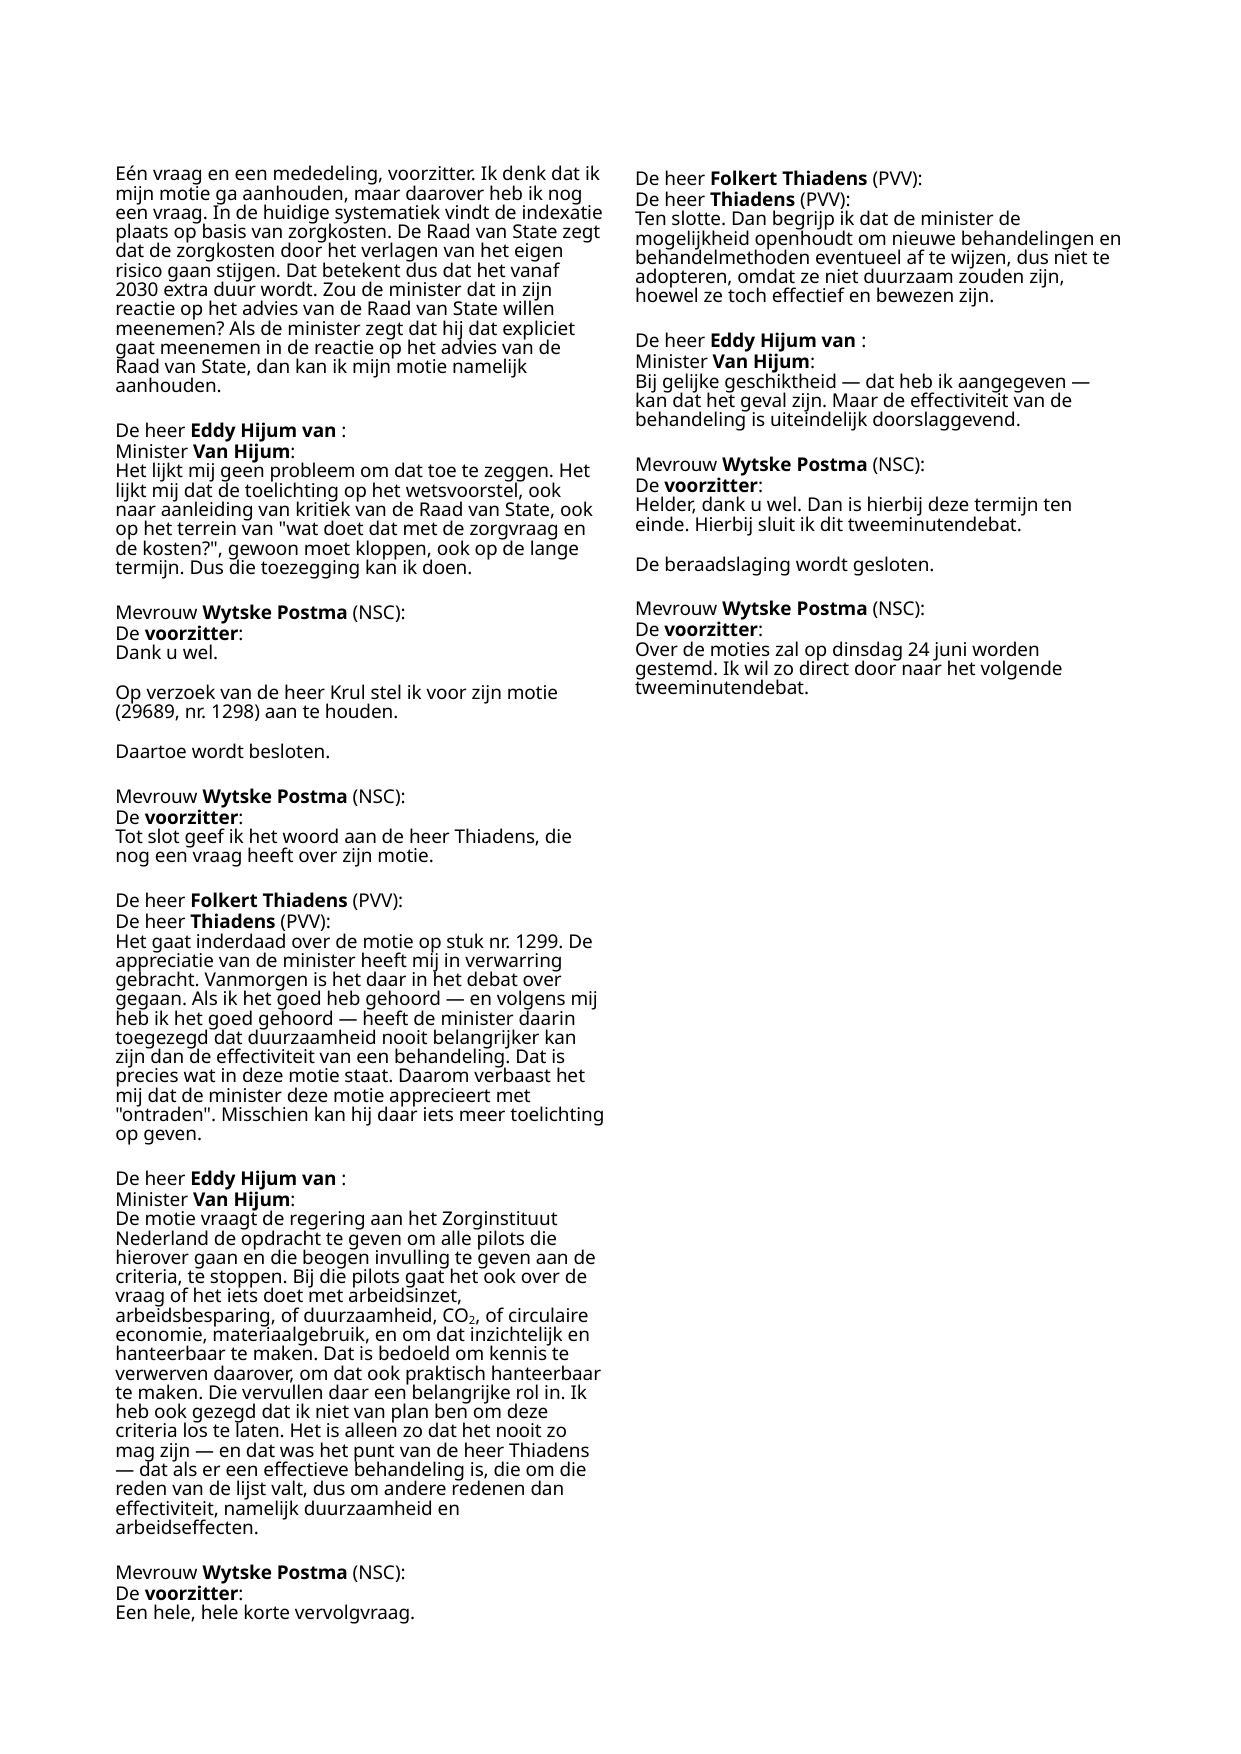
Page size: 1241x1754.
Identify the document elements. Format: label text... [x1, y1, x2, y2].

text De heer Eddy Hijum van : [115, 417, 605, 443]
text Tot slot geef ik het woord aan de heer Thiadens, die nog een vraag heeft over zijn motie. [115, 828, 605, 867]
text Bij gelijke geschiktheid — dat heb ik aangegeven — kan dat het geval zijn. Maar de effectiviteit van de behandeling is uiteindelijk doorslaggevend. [635, 373, 1125, 430]
text De voorzitter: [635, 477, 1125, 496]
text Ten slotte. Dan begrijp ik dat de minister de mogelijkheid openhoudt om nieuwe behandelingen en behandelmethoden eventueel af te wijzen, dus niet te adopteren, omdat ze niet duurzaam zouden zijn, hoewel ze toch effectief en bewezen zijn. [635, 210, 1125, 307]
text Het lijkt mij geen probleem om dat toe te zeggen. Het lijkt mij dat de toelichting op het wetsvoorstel, ook naar aanleiding van kritiek van de Raad van State, ook op het terrein van "wat doet dat met de zorgvraag en de kosten?", gewoon moet kloppen, ook op de lange termijn. Dus die toezegging kan ik doen. [115, 462, 605, 578]
text Mevrouw Wytske Postma (NSC): [115, 783, 605, 809]
text De voorzitter: [635, 621, 1125, 641]
text Mevrouw Wytske Postma (NSC): [115, 599, 605, 624]
text Over de moties zal op dinsdag 24 juni worden gestemd. Ik wil zo direct door naar het volgende tweeminutendebat. [635, 641, 1125, 698]
text De voorzitter: [115, 1584, 605, 1604]
text De motie vraagt de regering aan het Zorginstituut Nederland de opdracht te geven om alle pilots die hierover gaan en die beogen invulling te geven aan de criteria, te stoppen. Bij die pilots gaat het ook over de vraag of het iets doet met arbeidsinzet, arbeidsbesparing, of duurzaamheid, CO2, of circulaire economie, materiaalgebruik, en om dat inzichtelijk en hanteerbaar te maken. Dat is bedoeld om kennis te verwerven daarover, om dat ook praktisch hanteerbaar te maken. Die vervullen daar een belangrijke rol in. Ik heb ook gezegd dat ik niet van plan ben om deze criteria los te laten. Het is alleen zo dat het nooit zo mag zijn — en dat was het punt van de heer Thiadens — dat als er een effectieve behandeling is, die om die reden van de lijst valt, dus om andere redenen dan effectiviteit, namelijk duurzaamheid en arbeidseffecten. [115, 1210, 605, 1538]
text Mevrouw Wytske Postma (NSC): [115, 1559, 605, 1584]
text De heer Thiadens (PVV): [635, 191, 1125, 210]
text Mevrouw Wytske Postma (NSC): [635, 451, 1125, 477]
text Daartoe wordt besloten. [115, 743, 605, 762]
text Dank u wel. [115, 644, 605, 663]
text Op verzoek van de heer Krul stel ik voor zijn motie (29689, nr. 1298) aan te houden. [115, 684, 605, 722]
text De heer Folkert Thiadens (PVV): [635, 165, 1125, 191]
text De heer Folkert Thiadens (PVV): [115, 888, 605, 913]
text Minister Van Hijum: [635, 353, 1125, 373]
text De heer Thiadens (PVV): [115, 913, 605, 933]
text De heer Eddy Hijum van : [635, 328, 1125, 353]
text Eén vraag en een mededeling, voorzitter. Ik denk dat ik mijn motie ga aanhouden, maar daarover heb ik nog een vraag. In de huidige systematiek vindt de indexatie plaats op basis van zorgkosten. De Raad van State zegt dat de zorgkosten door het verlagen van het eigen risico gaan stijgen. Dat betekent dus dat het vanaf 2030 extra duur wordt. Zou de minister dat in zijn reactie op het advies van de Raad van State willen meenemen? Als de minister zegt dat hij dat expliciet gaat meenemen in de reactie op het advies van de Raad van State, dan kan ik mijn motie namelijk aanhouden. [115, 165, 605, 397]
text De voorzitter: [115, 809, 605, 828]
text Minister Van Hijum: [115, 443, 605, 462]
text Minister Van Hijum: [115, 1191, 605, 1210]
text De voorzitter: [115, 624, 605, 644]
text Een hele, hele korte vervolgvraag. [115, 1604, 605, 1623]
text De beraadslaging wordt gesloten. [635, 556, 1125, 575]
text Helder, dank u wel. Dan is hierbij deze termijn ten einde. Hierbij sluit ik dit tweeminutendebat. [635, 496, 1125, 535]
text Mevrouw Wytske Postma (NSC): [635, 596, 1125, 621]
text Het gaat inderdaad over de motie op stuk nr. 1299. De appreciatie van de minister heeft mij in verwarring gebracht. Vanmorgen is het daar in het debat over gegaan. Als ik het goed heb gehoord — en volgens mij heb ik het goed gehoord — heeft de minister daarin toegezegd dat duurzaamheid nooit belangrijker kan zijn dan de effectiviteit van een behandeling. Dat is precies wat in deze motie staat. Daarom verbaast het mij dat de minister deze motie apprecieert met "ontraden". Misschien kan hij daar iets meer toelichting op geven. [115, 933, 605, 1144]
text De heer Eddy Hijum van : [115, 1165, 605, 1191]
